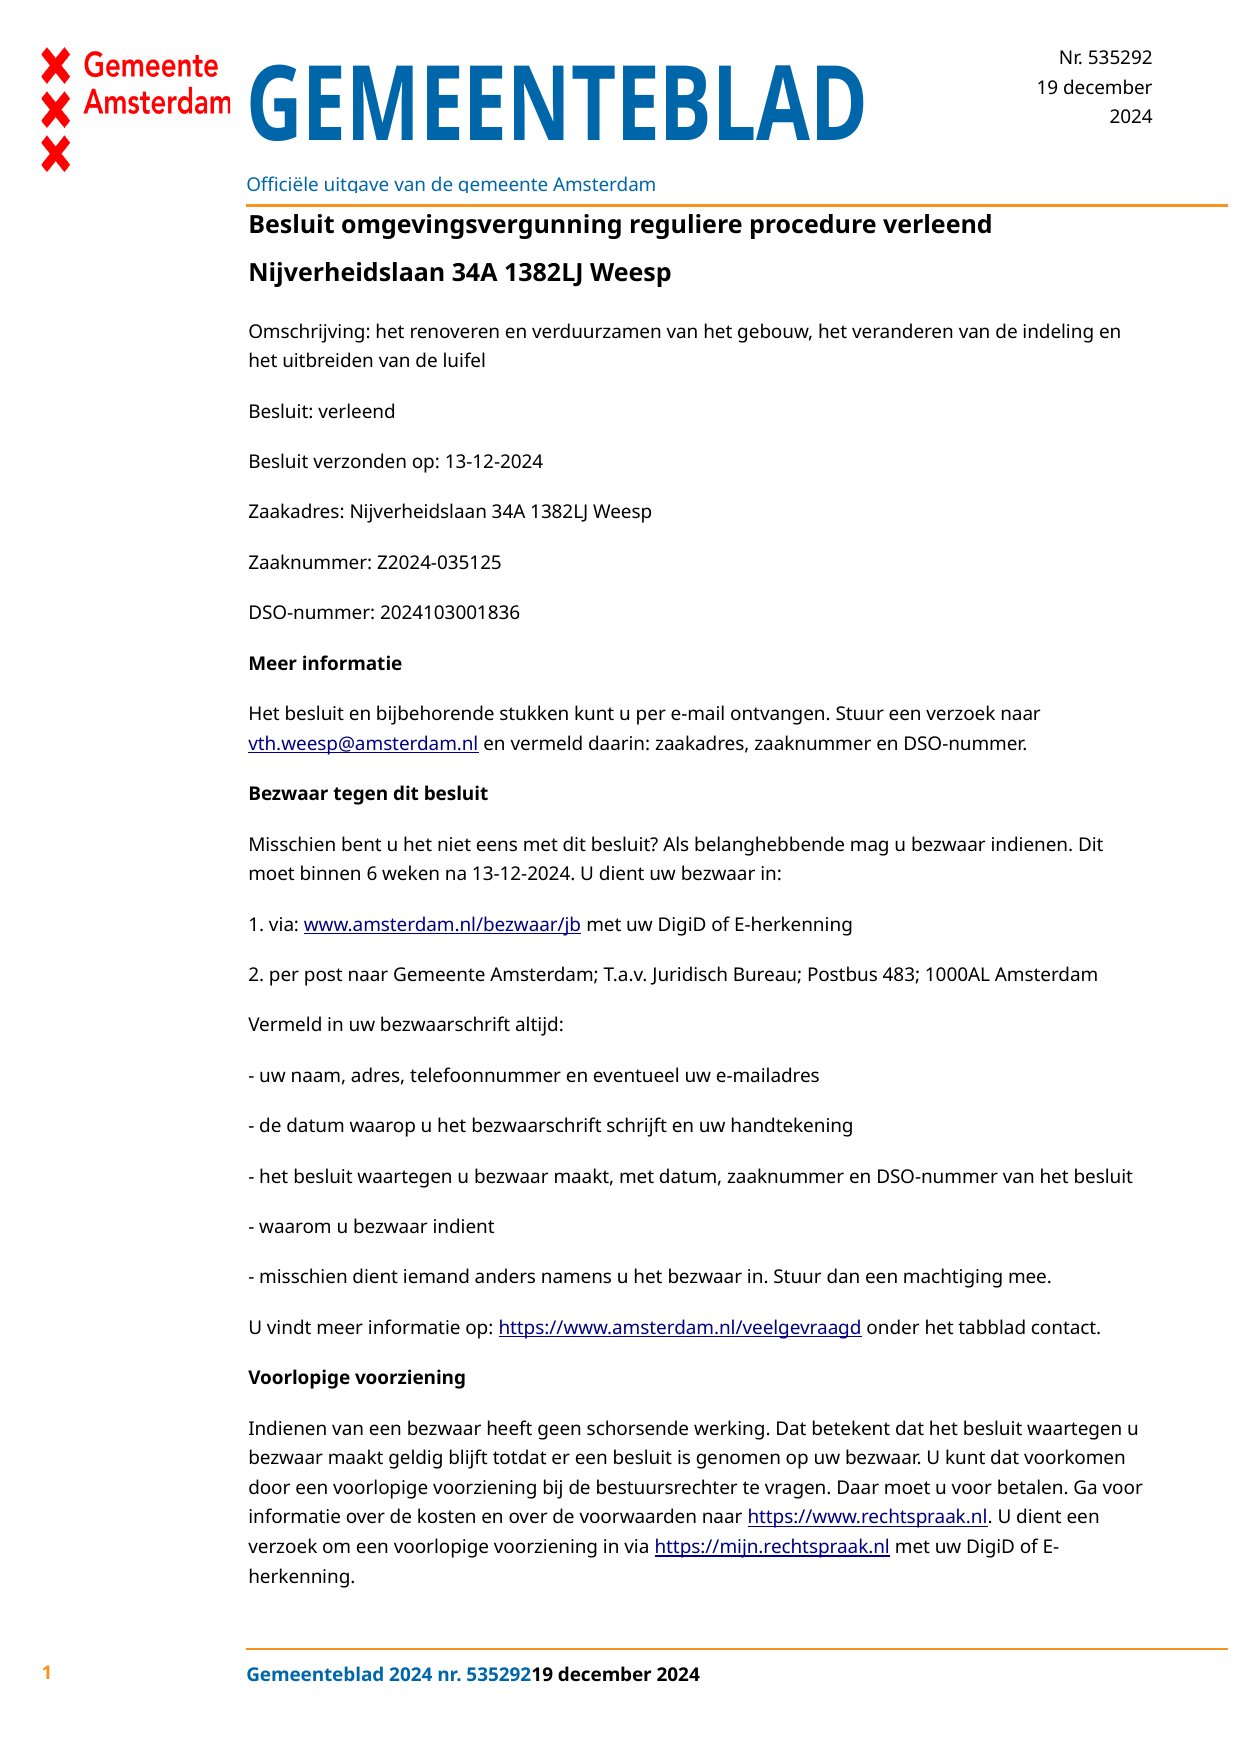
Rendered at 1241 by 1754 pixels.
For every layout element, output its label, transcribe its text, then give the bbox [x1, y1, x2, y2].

text Besluit verzonden op: 13-12-2024 [248, 448, 1152, 474]
picture [41, 47, 231, 172]
text Meer informatie [248, 650, 1152, 676]
text - misschien dient iemand anders namens u het bezwaar in. Stuur dan een machtiging mee. [248, 1264, 1152, 1289]
text Zaaknummer: Z2024-035125 [248, 549, 1152, 575]
text Zaakadres: Nijverheidslaan 34A 1382LJ Weesp [248, 499, 1152, 524]
text Besluit omgevingsvergunning reguliere procedure verleend Nijverheidslaan 34A 1382LJ Weesp [248, 207, 1152, 288]
text Voorlopige voorziening [248, 1364, 1152, 1390]
text U vindt meer informatie op: https://www.amsterdam.nl/veelgevraagd onder het tabblad contact. [248, 1314, 1152, 1340]
text Misschien bent u het niet eens met dit besluit? Als belanghebbende mag u bezwaar indienen. Dit moet binnen 6 weken na 13-12-2024. U dient uw bezwaar in: [248, 831, 1152, 886]
text Bezwaar tegen dit besluit [248, 780, 1152, 806]
text Het besluit en bijbehorende stukken kunt u per e-mail ontvangen. Stuur een verzoek naar vth.weesp@amsterdam.nl en vermeld daarin: zaakadres, zaaknummer en DSO-nummer. [248, 700, 1152, 756]
text Omschrijving: het renoveren en verduurzamen van het gebouw, het veranderen van de indeling en het uitbreiden van de luifel [248, 318, 1152, 373]
text - het besluit waartegen u bezwaar maakt, met datum, zaaknummer en DSO-nummer van het besluit [248, 1163, 1152, 1189]
text DSO-nummer: 2024103001836 [248, 599, 1152, 625]
text Indienen van een bezwaar heeft geen schorsende werking. Dat betekent dat het besluit waartegen u bezwaar maakt geldig blijft totdat er een besluit is genomen op uw bezwaar. U kunt dat voorkomen door een voorlopige voorziening bij de bestuursrechter te vragen. Daar moet u voor betalen. Ga voor informatie over de kosten en over de voorwaarden naar https://www.rechtspraak.nl. U dient een verzoek om een voorlopige voorziening in via https://mijn.rechtspraak.nl met uw DigiD of E-herkenning. [248, 1415, 1152, 1589]
text - waarom u bezwaar indient [248, 1213, 1152, 1239]
text 1. via: www.amsterdam.nl/bezwaar/jb met uw DigiD of E-herkenning [248, 911, 1152, 937]
text 2. per post naar Gemeente Amsterdam; T.a.v. Juridisch Bureau; Postbus 483; 1000AL Amsterdam [248, 961, 1152, 987]
text - uw naam, adres, telefoonnummer en eventueel uw e-mailadres [248, 1062, 1152, 1088]
text Besluit: verleend [248, 398, 1152, 424]
text Vermeld in uw bezwaarschrift altijd: [248, 1012, 1152, 1037]
text - de datum waarop u het bezwaarschrift schrijft en uw handtekening [248, 1112, 1152, 1138]
